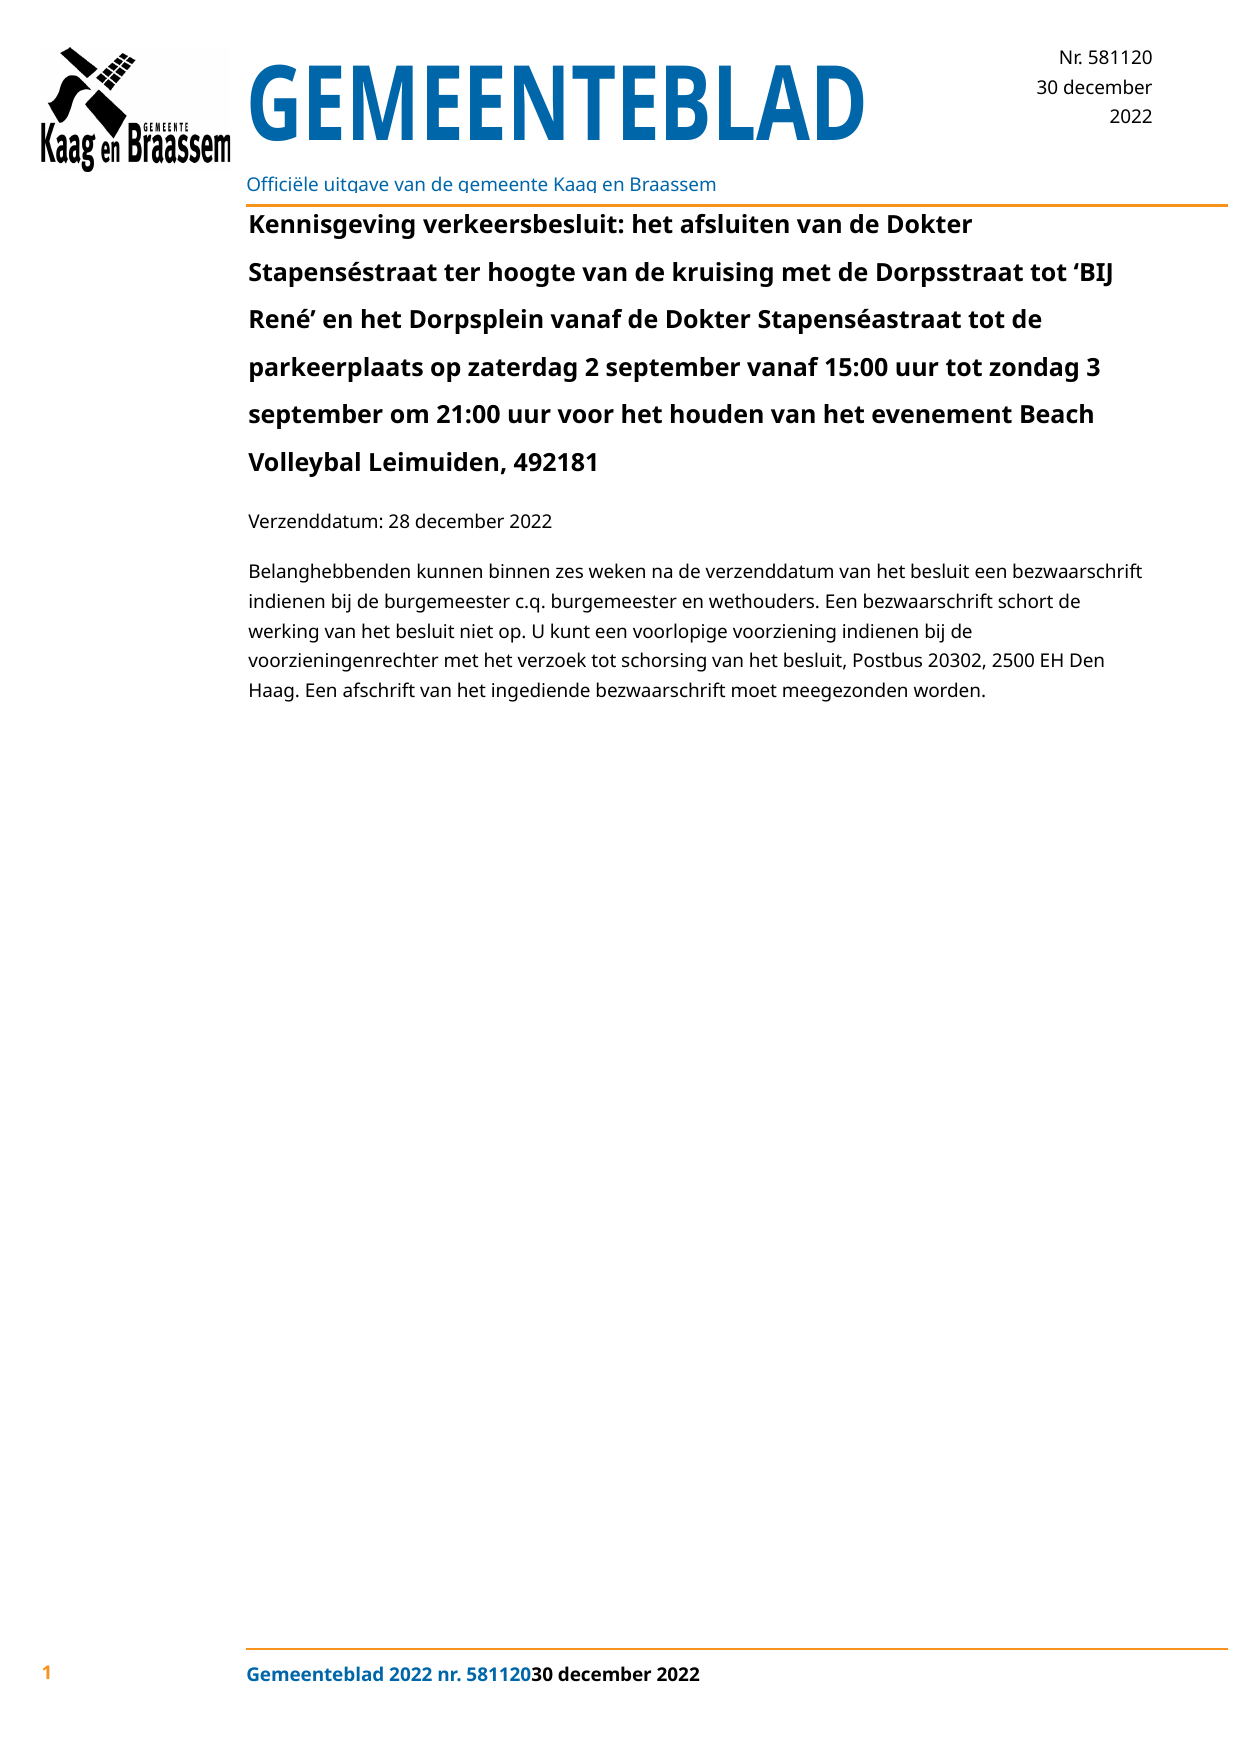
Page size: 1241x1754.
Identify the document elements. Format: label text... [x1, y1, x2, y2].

text Verzenddatum: 28 december 2022 [248, 508, 1152, 534]
text Belanghebbenden kunnen binnen zes weken na de verzenddatum van het besluit een bezwaarschrift indienen bij de burgemeester c.q. burgemeester en wethouders. Een bezwaarschrift schort de werking van het besluit niet op. U kunt een voorlopige voorziening indienen bij de voorzieningenrechter met het verzoek tot schorsing van het besluit, Postbus 20302, 2500 EH Den Haag. Een afschrift van het ingediende bezwaarschrift moet meegezonden worden. [248, 559, 1152, 703]
picture [41, 47, 231, 172]
text Kennisgeving verkeersbesluit: het afsluiten van de Dokter Stapenséstraat ter hoogte van de kruising met de Dorpsstraat tot ‘BIJ René’ en het Dorpsplein vanaf de Dokter Stapenséastraat tot de parkeerplaats op zaterdag 2 september vanaf 15:00 uur tot zondag 3 september om 21:00 uur voor het houden van het evenement Beach Volleybal Leimuiden, 492181 [248, 207, 1152, 479]
